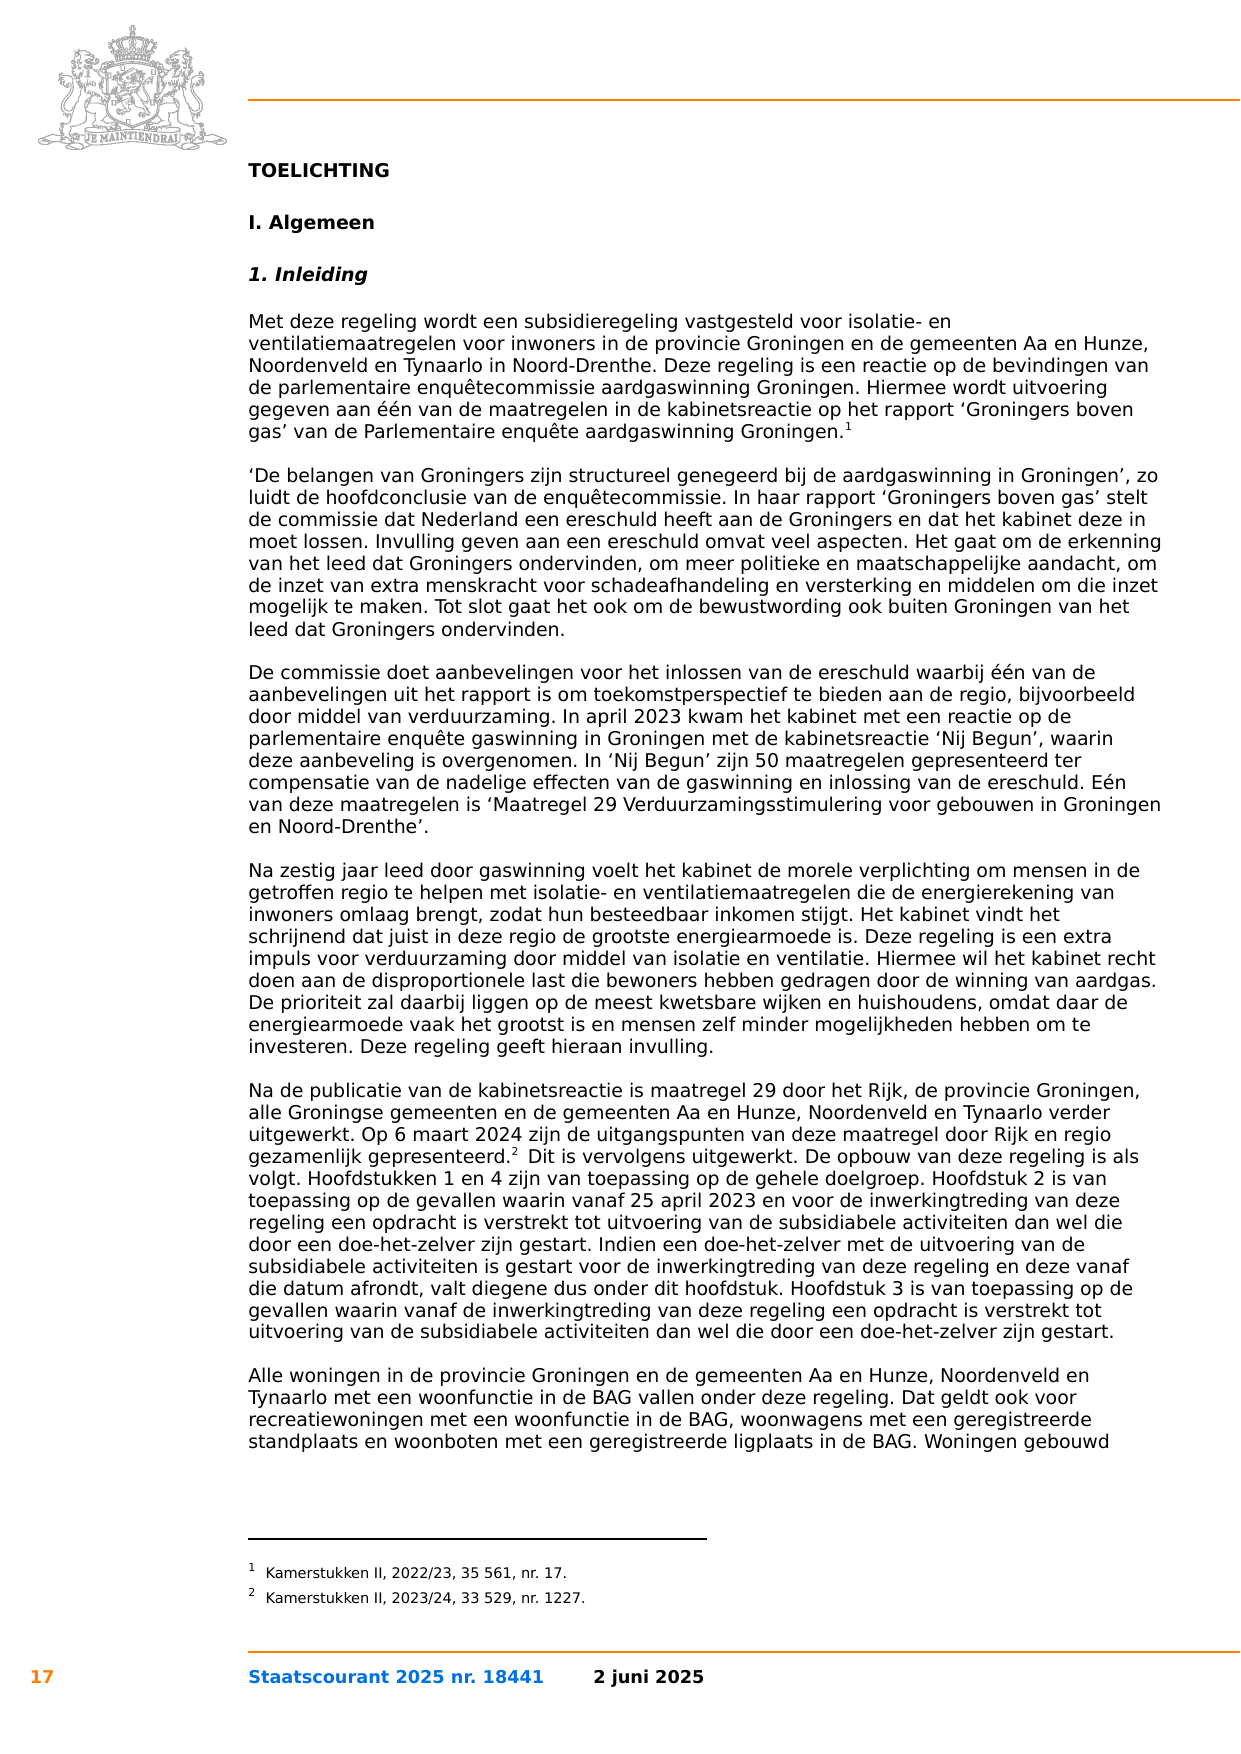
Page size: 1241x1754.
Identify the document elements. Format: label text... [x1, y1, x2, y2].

text Kamerstukken II, 2022/23, 35 561, nr. 17. [248, 1561, 1163, 1583]
text De commissie doet aanbevelingen voor het inlossen van de ereschuld waarbij één van de aanbevelingen uit het rapport is om toekomstperspectief te bieden aan de regio, bijvoorbeeld door middel van verduurzaming. In april 2023 kwam het kabinet met een reactie op de parlementaire enquête gaswinning in Groningen met de kabinetsreactie ‘Nij Begun’, waarin deze aanbeveling is overgenomen. In ‘Nij Begun’ zijn 50 maatregelen gepresenteerd ter compensatie van de nadelige effecten van de gaswinning en inlossing van de ereschuld. Eén van deze maatregelen is ‘Maatregel 29 Verduurzamingsstimulering voor gebouwen in Groningen en Noord-Drenthe’. [248, 662, 1163, 838]
text Na zestig jaar leed door gaswinning voelt het kabinet de morele verplichting om mensen in de getroffen regio te helpen met isolatie- en ventilatiemaatregelen die de energierekening van inwoners omlaag brengt, zodat hun besteedbaar inkomen stijgt. Het kabinet vindt het schrijnend dat juist in deze regio de grootste energiearmoede is. Deze regeling is een extra impuls voor verduurzaming door middel van isolatie en ventilatie. Hiermee wil het kabinet recht doen aan de disproportionele last die bewoners hebben gedragen door de winning van aardgas. De prioriteit zal daarbij liggen op de meest kwetsbare wijken en huishoudens, omdat daar de energiearmoede vaak het grootst is en mensen zelf minder mogelijkheden hebben om te investeren. Deze regeling geeft hieraan invulling. [248, 860, 1163, 1058]
text Met deze regeling wordt een subsidieregeling vastgesteld voor isolatie- en ventilatiemaatregelen voor inwoners in de provincie Groningen en de gemeenten Aa en Hunze, Noordenveld en Tynaarlo in Noord-Drenthe. Deze regeling is een reactie op de bevindingen van de parlementaire enquêtecommissie aardgaswinning Groningen. Hiermee wordt uitvoering gegeven aan één van de maatregelen in de kabinetsreactie op het rapport ‘Groningers boven gas’ van de Parlementaire enquête aardgaswinning Groningen. [248, 311, 1163, 443]
text Kamerstukken II, 2023/24, 33 529, nr. 1227. [248, 1586, 1163, 1608]
subtitle 1. Inleiding [248, 264, 1163, 286]
text Alle woningen in de provincie Groningen en de gemeenten Aa en Hunze, Noordenveld en Tynaarlo met een woonfunctie in de BAG vallen onder deze regeling. Dat geldt ook voor recreatiewoningen met een woonfunctie in de BAG, woonwagens met een geregistreerde standplaats en woonboten met een geregistreerde ligplaats in de BAG. Woningen gebouwd [248, 1365, 1163, 1453]
subtitle TOELICHTING [248, 160, 1163, 182]
text Na de publicatie van de kabinetsreactie is maatregel 29 door het Rijk, de provincie Groningen, alle Groningse gemeenten en de gemeenten Aa en Hunze, Noordenveld en Tynaarlo verder uitgewerkt. Op 6 maart 2024 zijn de uitgangspunten van deze maatregel door Rijk en regio gezamenlijk gepresenteerd. Dit is vervolgens uitgewerkt. De opbouw van deze regeling is als volgt. Hoofdstukken 1 en 4 zijn van toepassing op de gehele doelgroep. Hoofdstuk 2 is van toepassing op de gevallen waarin vanaf 25 april 2023 en voor de inwerkingtreding van deze regeling een opdracht is verstrekt tot uitvoering van de subsidiabele activiteiten dan wel die door een doe-het-zelver zijn gestart. Indien een doe-het-zelver met de uitvoering van de subsidiabele activiteiten is gestart voor de inwerkingtreding van deze regeling en deze vanaf die datum afrondt, valt diegene dus onder dit hoofdstuk. Hoofdstuk 3 is van toepassing op de gevallen waarin vanaf de inwerkingtreding van deze regeling een opdracht is verstrekt tot uitvoering van de subsidiabele activiteiten dan wel die door een doe-het-zelver zijn gestart. [248, 1080, 1163, 1343]
picture [38, 25, 227, 150]
text ‘De belangen van Groningers zijn structureel genegeerd bij de aardgaswinning in Groningen’, zo luidt de hoofdconclusie van de enquêtecommissie. In haar rapport ‘Groningers boven gas’ stelt de commissie dat Nederland een ereschuld heeft aan de Groningers en dat het kabinet deze in moet lossen. Invulling geven aan een ereschuld omvat veel aspecten. Het gaat om de erkenning van het leed dat Groningers ondervinden, om meer politieke en maatschappelijke aandacht, om de inzet van extra menskracht voor schadeafhandeling en versterking en middelen om die inzet mogelijk te maken. Tot slot gaat het ook om de bewustwording ook buiten Groningen van het leed dat Groningers ondervinden. [248, 464, 1163, 640]
subtitle I. Algemeen [248, 212, 1163, 234]
